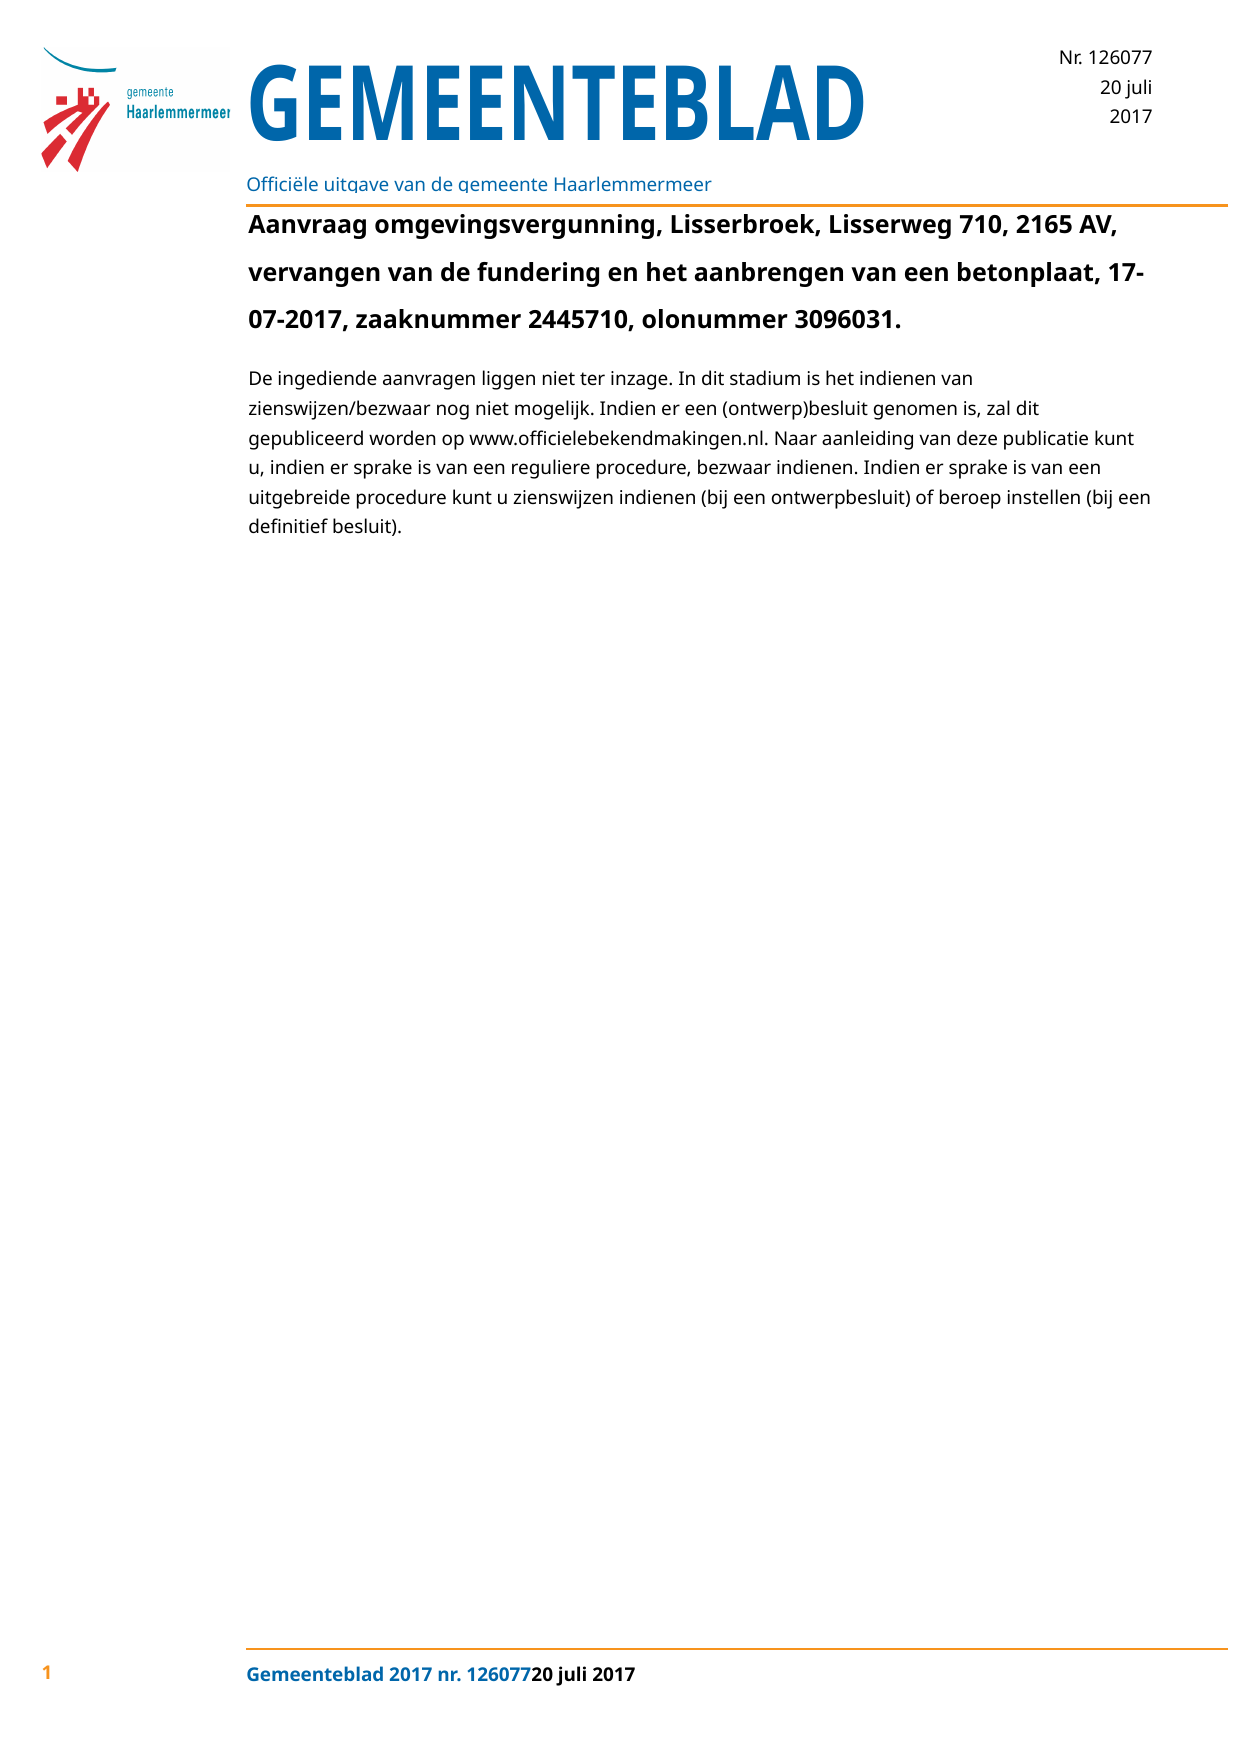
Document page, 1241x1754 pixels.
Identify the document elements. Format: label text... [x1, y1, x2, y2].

picture [41, 47, 231, 172]
text Aanvraag omgevingsvergunning, Lisserbroek, Lisserweg 710, 2165 AV, vervangen van de fundering en het aanbrengen van een betonplaat, 17-07-2017, zaaknummer 2445710, olonummer 3096031. [248, 207, 1152, 336]
text De ingediende aanvragen liggen niet ter inzage. In dit stadium is het indienen van zienswijzen/bezwaar nog niet mogelijk. Indien er een (ontwerp)besluit genomen is, zal dit gepubliceerd worden op www.officielebekendmakingen.nl. Naar aanleiding van deze publicatie kunt u, indien er sprake is van een reguliere procedure, bezwaar indienen. Indien er sprake is van een uitgebreide procedure kunt u zienswijzen indienen (bij een ontwerpbesluit) of beroep instellen (bij een definitief besluit). [248, 366, 1152, 539]
